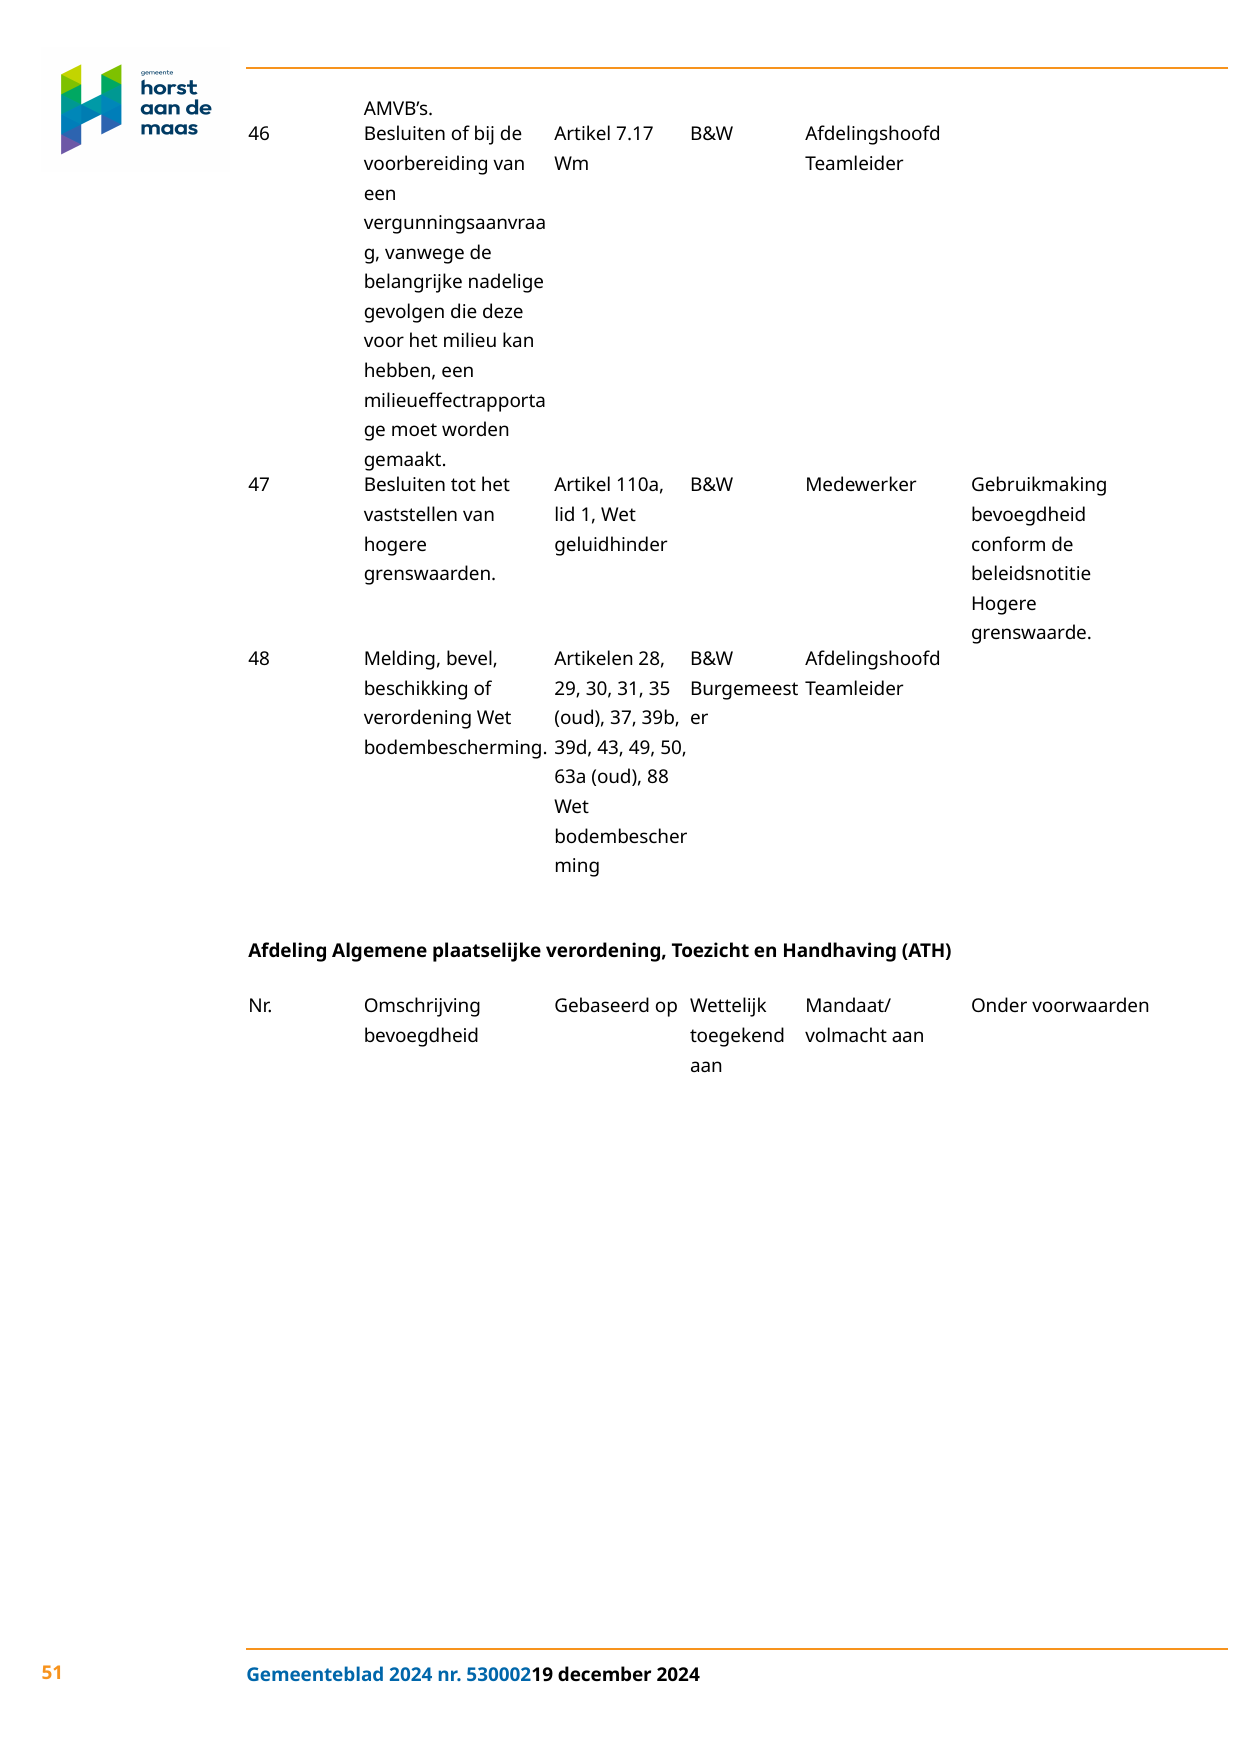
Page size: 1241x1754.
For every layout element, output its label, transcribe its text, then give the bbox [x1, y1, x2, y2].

table_cell Melding, bevel, beschikking of verordening Wet bodembescherming. [364, 645, 554, 908]
table_cell Afdelingshoofd Teamleider [805, 645, 971, 908]
table_cell Onder voorwaarden [971, 993, 1152, 1077]
table_cell Afdelingshoofd Teamleider [805, 121, 971, 472]
table_cell [248, 95, 363, 121]
table_cell 47 [248, 472, 363, 645]
table_cell Medewerker [805, 472, 971, 645]
table_cell [971, 121, 1152, 472]
table_cell Wettelijk toegekend aan [690, 993, 805, 1077]
table_cell 46 [248, 121, 363, 472]
table_cell Artikel 110a, lid 1, Wet geluidhinder [554, 472, 690, 645]
table_cell Afdeling Algemene plaatselijke verordening, Toezicht en Handhaving (ATH) [248, 908, 1152, 993]
table_cell [805, 95, 971, 121]
table_cell [971, 645, 1152, 908]
table_cell [554, 95, 690, 121]
table_cell Besluiten of bij de voorbereiding van een vergunningsaanvraag, vanwege de belangrijke nadelige gevolgen die deze voor het milieu kan hebben, een milieueffectrapportage moet worden gemaakt. [364, 121, 554, 472]
table_cell Artikel 7.17 Wm [554, 121, 690, 472]
table_cell B&W [690, 472, 805, 645]
table_cell B&W Burgemeester [690, 645, 805, 908]
table_cell AMVB’s. [364, 95, 554, 121]
table_cell Nr. [248, 993, 363, 1077]
table_cell Artikelen 28, 29, 30, 31, 35 (oud), 37, 39b, 39d, 43, 49, 50, 63a (oud), 88 Wet bodembescherming [554, 645, 690, 908]
table_cell [690, 95, 805, 121]
table_cell Gebruikmaking bevoegdheid conform de beleidsnotitie Hogere grenswaarde. [971, 472, 1152, 645]
table_cell 48 [248, 645, 363, 908]
table_cell [971, 95, 1152, 121]
picture [41, 47, 231, 172]
table_cell B&W [690, 121, 805, 472]
table_cell Besluiten tot het vaststellen van hogere grenswaarden. [364, 472, 554, 645]
table_cell Mandaat/volmacht aan [805, 993, 971, 1077]
table_cell Gebaseerd op [554, 993, 690, 1077]
table_cell Omschrijving bevoegdheid [364, 993, 554, 1077]
